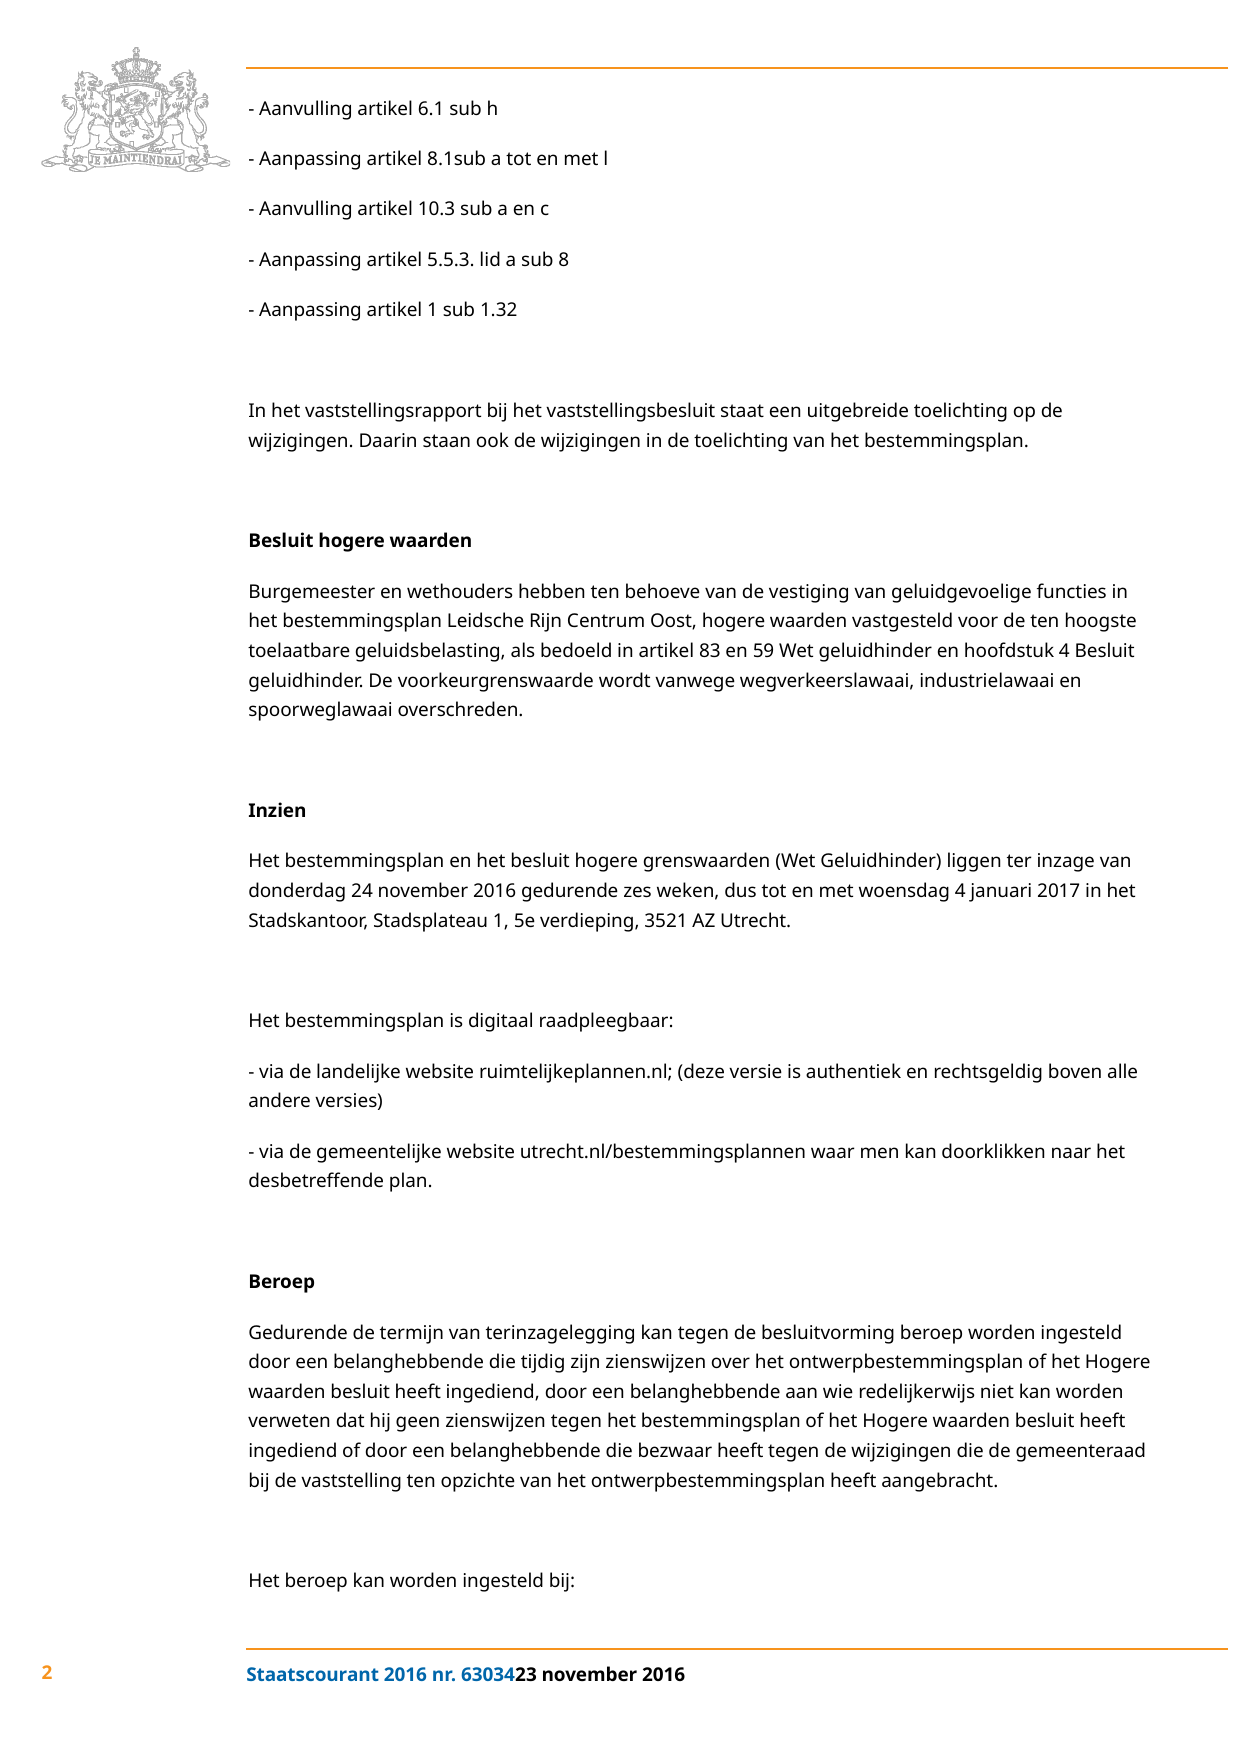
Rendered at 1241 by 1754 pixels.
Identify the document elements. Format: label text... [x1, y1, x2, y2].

text - Aanpassing artikel 1 sub 1.32 [248, 296, 1152, 322]
text - Aanvulling artikel 6.1 sub h [248, 95, 1152, 121]
picture [41, 47, 231, 172]
text Gedurende de termijn van terinzagelegging kan tegen de besluitvorming beroep worden ingesteld door een belanghebbende die tijdig zijn zienswijzen over het ontwerpbestemmingsplan of het Hogere waarden besluit heeft ingediend, door een belanghebbende aan wie redelijkerwijs niet kan worden verweten dat hij geen zienswijzen tegen het bestemmingsplan of het Hogere waarden besluit heeft ingediend of door een belanghebbende die bezwaar heeft tegen de wijzigingen die de gemeenteraad bij de vaststelling ten opzichte van het ontwerpbestemmingsplan heeft aangebracht. [248, 1319, 1152, 1493]
text Inzien [248, 797, 1152, 823]
text - Aanpassing artikel 8.1sub a tot en met l [248, 145, 1152, 171]
text Het bestemmingsplan en het besluit hogere grenswaarden (Wet Geluidhinder) liggen ter inzage van donderdag 24 november 2016 gedurende zes weken, dus tot en met woensdag 4 januari 2017 in het Stadskantoor, Stadsplateau 1, 5e verdieping, 3521 AZ Utrecht. [248, 848, 1152, 933]
text Beroep [248, 1268, 1152, 1294]
text Burgemeester en wethouders hebben ten behoeve van de vestiging van geluidgevoelige functies in het bestemmingsplan Leidsche Rijn Centrum Oost, hogere waarden vastgesteld voor de ten hoogste toelaatbare geluidsbelasting, als bedoeld in artikel 83 en 59 Wet geluidhinder en hoofdstuk 4 Besluit geluidhinder. De voorkeurgrenswaarde wordt vanwege wegverkeerslawaai, industrielawaai en spoorweglawaai overschreden. [248, 578, 1152, 722]
text Het beroep kan worden ingesteld bij: [248, 1568, 1152, 1593]
text Het bestemmingsplan is digitaal raadpleegbaar: [248, 1008, 1152, 1033]
text In het vaststellingsrapport bij het vaststellingsbesluit staat een uitgebreide toelichting op de wijzigingen. Daarin staan ook de wijzigingen in de toelichting van het bestemmingsplan. [248, 397, 1152, 453]
text - via de gemeentelijke website utrecht.nl/bestemmingsplannen waar men kan doorklikken naar het desbetreffende plan. [248, 1138, 1152, 1193]
text - Aanvulling artikel 10.3 sub a en c [248, 196, 1152, 221]
text - via de landelijke website ruimtelijkeplannen.nl; (deze versie is authentiek en rechtsgeldig boven alle andere versies) [248, 1058, 1152, 1113]
text Besluit hogere waarden [248, 528, 1152, 553]
text - Aanpassing artikel 5.5.3. lid a sub 8 [248, 246, 1152, 272]
